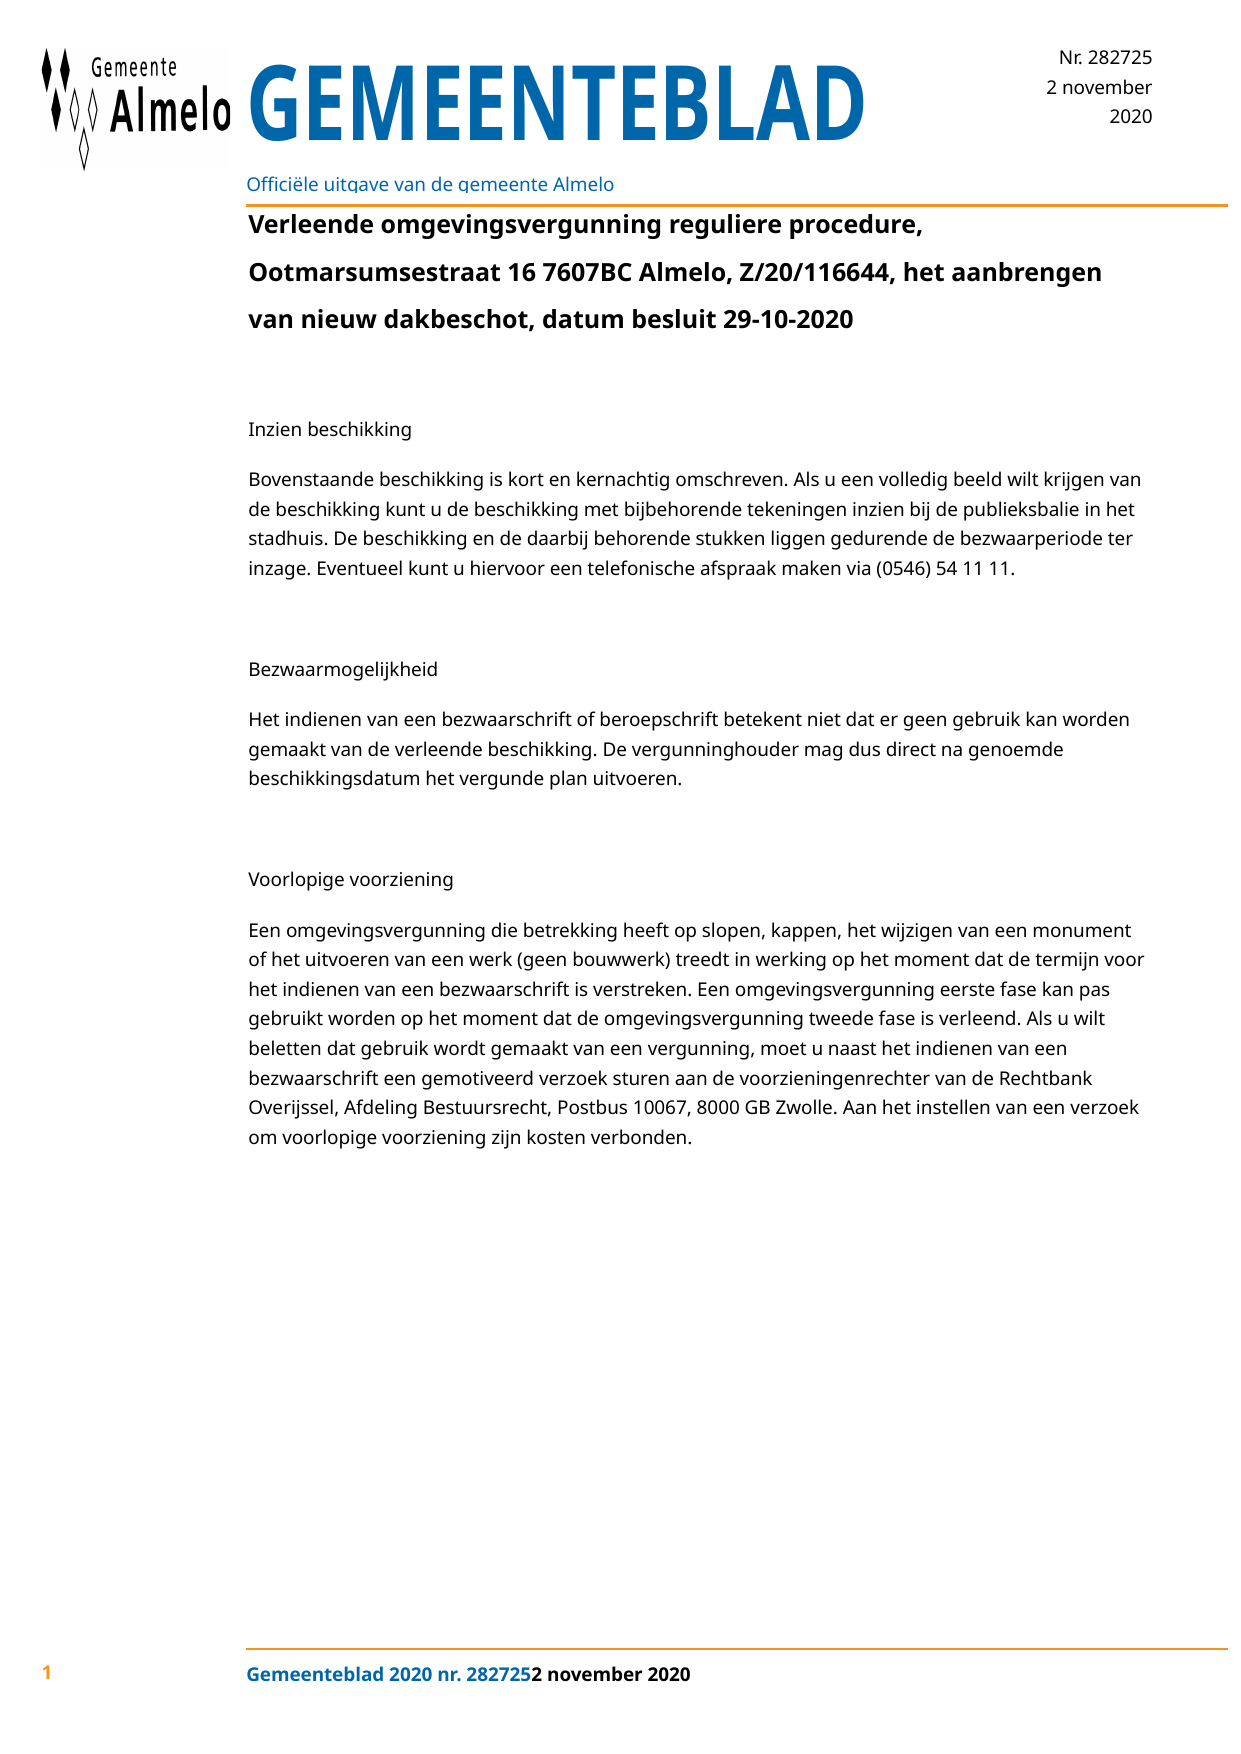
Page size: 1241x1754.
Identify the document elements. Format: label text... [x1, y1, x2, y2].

text Verleende omgevingsvergunning reguliere procedure, Ootmarsumsestraat 16 7607BC Almelo, Z/20/116644, het aanbrengen van nieuw dakbeschot, datum besluit 29-10-2020 [248, 207, 1152, 336]
text Voorlopige voorziening [248, 866, 1152, 892]
text Bezwaarmogelijkheid [248, 656, 1152, 682]
text Inzien beschikking [248, 416, 1152, 442]
text Bovenstaande beschikking is kort en kernachtig omschreven. Als u een volledig beeld wilt krijgen van de beschikking kunt u de beschikking met bijbehorende tekeningen inzien bij de publieksbalie in het stadhuis. De beschikking en de daarbij behorende stukken liggen gedurende de bezwaarperiode ter inzage. Eventueel kunt u hiervoor een telefonische afspraak maken via (0546) 54 11 11. [248, 466, 1152, 581]
text Het indienen van een bezwaarschrift of beroepschrift betekent niet dat er geen gebruik kan worden gemaakt van de verleende beschikking. De vergunninghouder mag dus direct na genoemde beschikkingsdatum het vergunde plan uitvoeren. [248, 706, 1152, 791]
picture [41, 47, 231, 172]
text Een omgevingsvergunning die betrekking heeft op slopen, kappen, het wijzigen van een monument of het uitvoeren van een werk (geen bouwwerk) treedt in werking op het moment dat de termijn voor het indienen van een bezwaarschrift is verstreken. Een omgevingsvergunning eerste fase kan pas gebruikt worden op het moment dat de omgevingsvergunning tweede fase is verleend. Als u wilt beletten dat gebruik wordt gemaakt van een vergunning, moet u naast het indienen van een bezwaarschrift een gemotiveerd verzoek sturen aan de voorzieningenrechter van de Rechtbank Overijssel, Afdeling Bestuursrecht, Postbus 10067, 8000 GB Zwolle. Aan het instellen van een verzoek om voorlopige voorziening zijn kosten verbonden. [248, 917, 1152, 1149]
